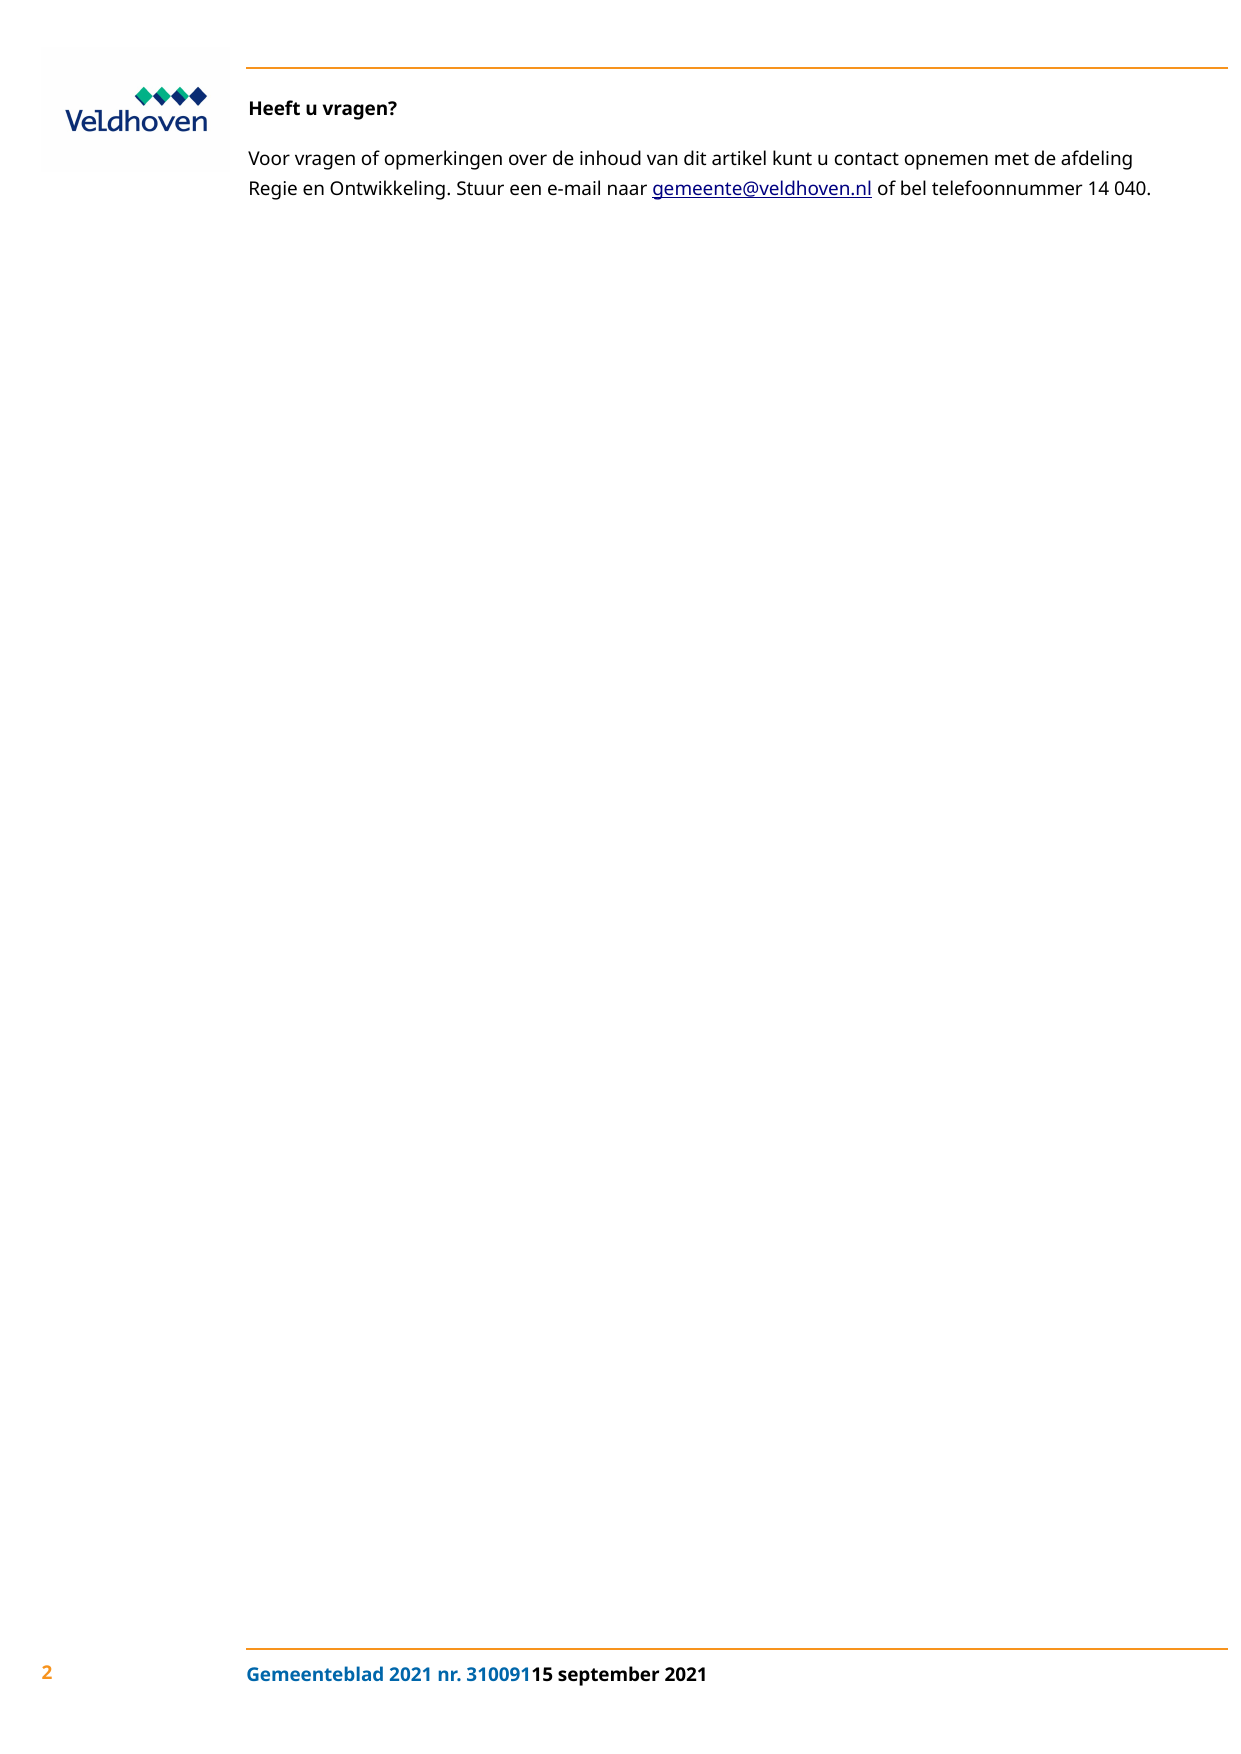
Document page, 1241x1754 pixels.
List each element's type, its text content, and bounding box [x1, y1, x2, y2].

text Heeft u vragen? [248, 95, 1152, 121]
picture [41, 47, 231, 172]
text Voor vragen of opmerkingen over de inhoud van dit artikel kunt u contact opnemen met de afdeling Regie en Ontwikkeling. Stuur een e-mail naar gemeente@veldhoven.nl of bel telefoonnummer 14 040. [248, 145, 1152, 201]
